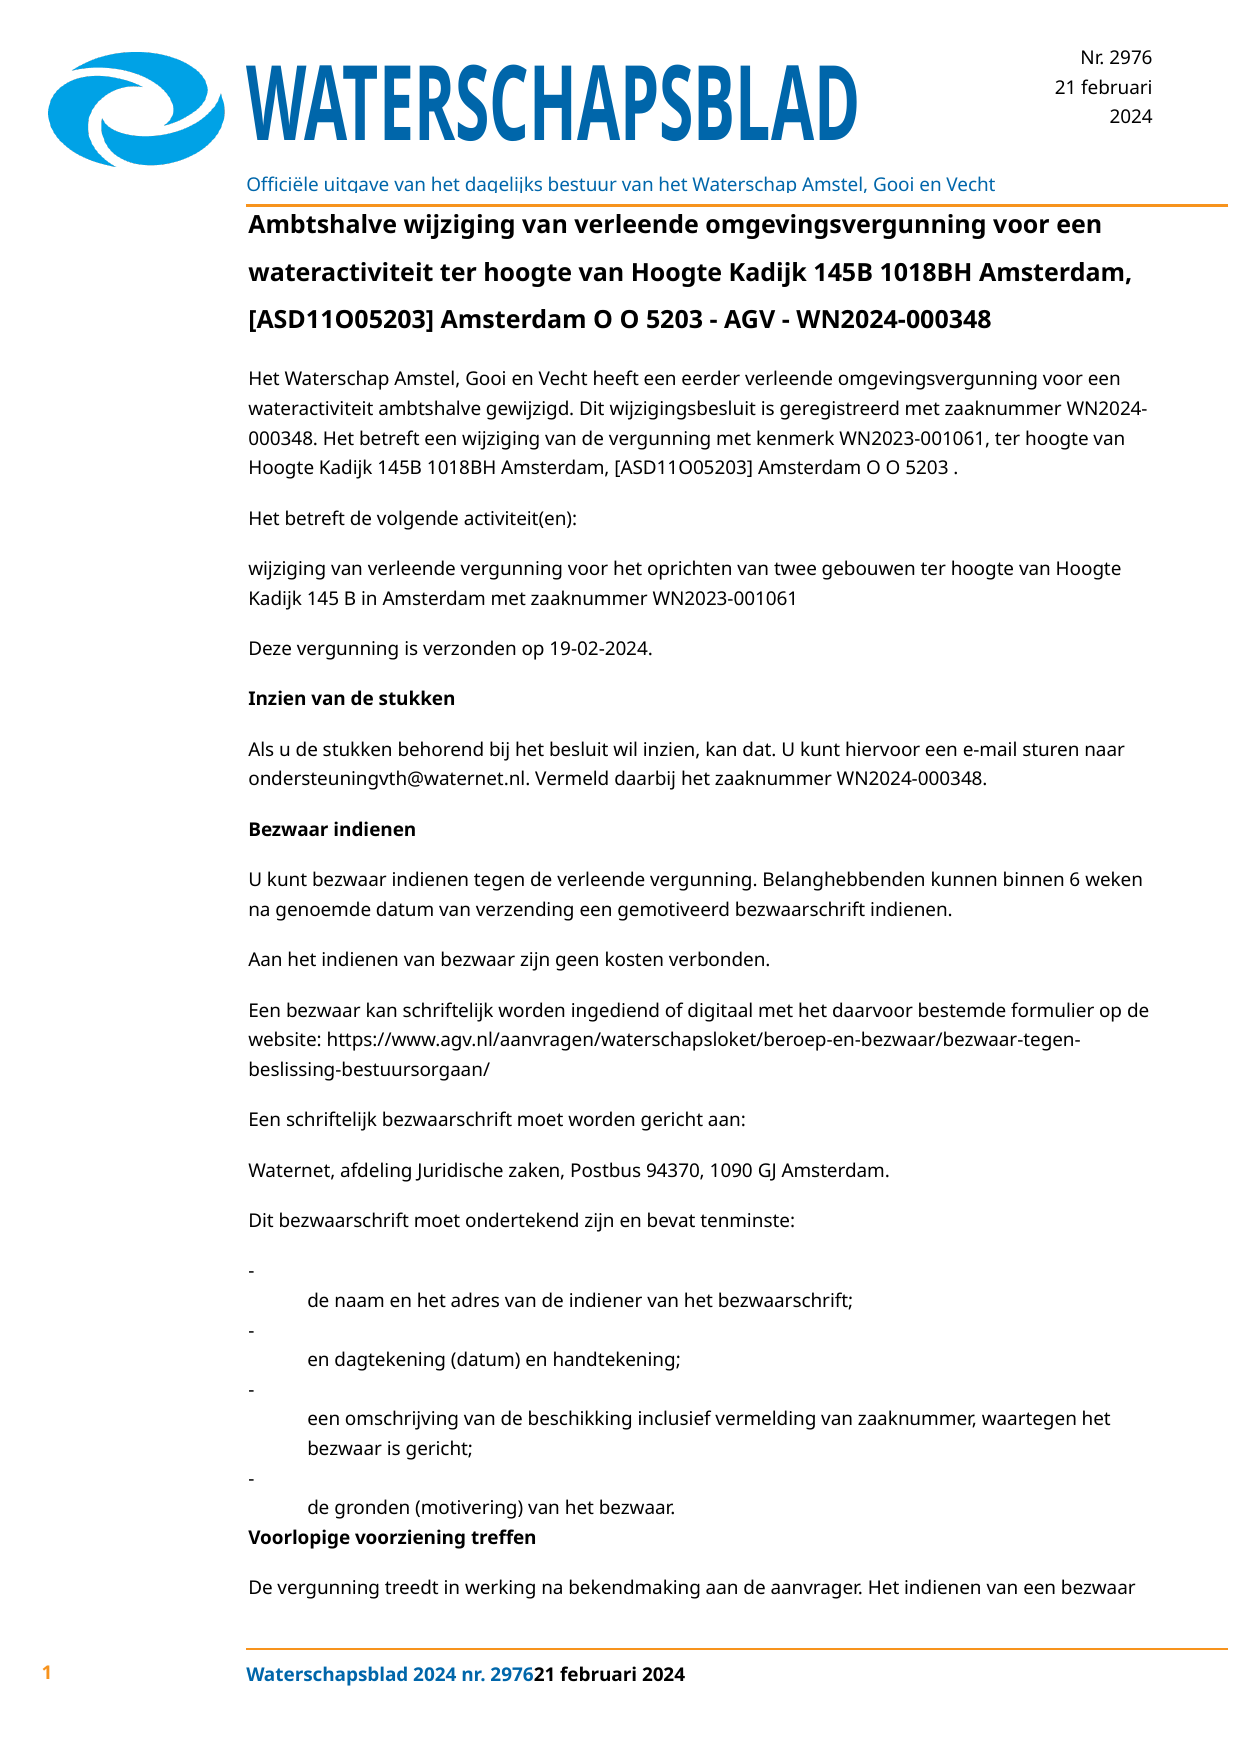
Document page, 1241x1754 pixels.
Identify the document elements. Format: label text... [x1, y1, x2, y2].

text Deze vergunning is verzonden op 19-02-2024. [248, 635, 1152, 661]
text Het Waterschap Amstel, Gooi en Vecht heeft een eerder verleende omgevingsvergunning voor een wateractiviteit ambtshalve gewijzigd. Dit wijzigingsbesluit is geregistreerd met zaaknummer WN2024-000348. Het betreft een wijziging van de vergunning met kenmerk WN2023-001061, ter hoogte van Hoogte Kadijk 145B 1018BH Amsterdam, [ASD11O05203] Amsterdam O O 5203 . [248, 366, 1152, 480]
text Waternet, afdeling Juridische zaken, Postbus 94370, 1090 GJ Amsterdam. [248, 1157, 1152, 1182]
text Het betreft de volgende activiteit(en): [248, 505, 1152, 530]
list de gronden (motivering) van het bezwaar. [248, 1494, 1152, 1520]
text Een bezwaar kan schriftelijk worden ingediend of digitaal met het daarvoor bestemde formulier op de website: https://www.agv.nl/aanvragen/waterschapsloket/beroep-en-bezwaar/bezwaar-tegen-beslissing-bestuursorgaan/ [248, 997, 1152, 1082]
text Aan het indienen van bezwaar zijn geen kosten verbonden. [248, 946, 1152, 972]
text wijziging van verleende vergunning voor het oprichten van twee gebouwen ter hoogte van Hoogte Kadijk 145 B in Amsterdam met zaaknummer WN2023-001061 [248, 555, 1152, 610]
text Ambtshalve wijziging van verleende omgevingsvergunning voor een wateractiviteit ter hoogte van Hoogte Kadijk 145B 1018BH Amsterdam, [ASD11O05203] Amsterdam O O 5203 - AGV - WN2024-000348 [248, 207, 1152, 336]
text Bezwaar indienen [248, 816, 1152, 842]
text U kunt bezwaar indienen tegen de verleende vergunning. Belanghebbenden kunnen binnen 6 weken na genoemde datum van verzending een gemotiveerd bezwaarschrift indienen. [248, 866, 1152, 922]
list een omschrijving van de beschikking inclusief vermelding van zaaknummer, waartegen het bezwaar is gericht; [248, 1406, 1152, 1461]
text Voorlopige voorziening treffen [248, 1524, 1152, 1549]
text Inzien van de stukken [248, 686, 1152, 711]
text Een schriftelijk bezwaarschrift moet worden gericht aan: [248, 1106, 1152, 1132]
text De vergunning treedt in werking na bekendmaking aan de aanvrager. Het indienen van een bezwaar [248, 1574, 1152, 1600]
list de naam en het adres van de indiener van het bezwaarschrift; [248, 1287, 1152, 1313]
text Als u de stukken behorend bij het besluit wil inzien, kan dat. U kunt hiervoor een e-mail sturen naar ondersteuningvth@waternet.nl. Vermeld daarbij het zaaknummer WN2024-000348. [248, 736, 1152, 791]
text Dit bezwaarschrift moet ondertekend zijn en bevat tenminste: [248, 1207, 1152, 1233]
picture [41, 47, 231, 172]
list en dagtekening (datum) en handtekening; [248, 1346, 1152, 1372]
